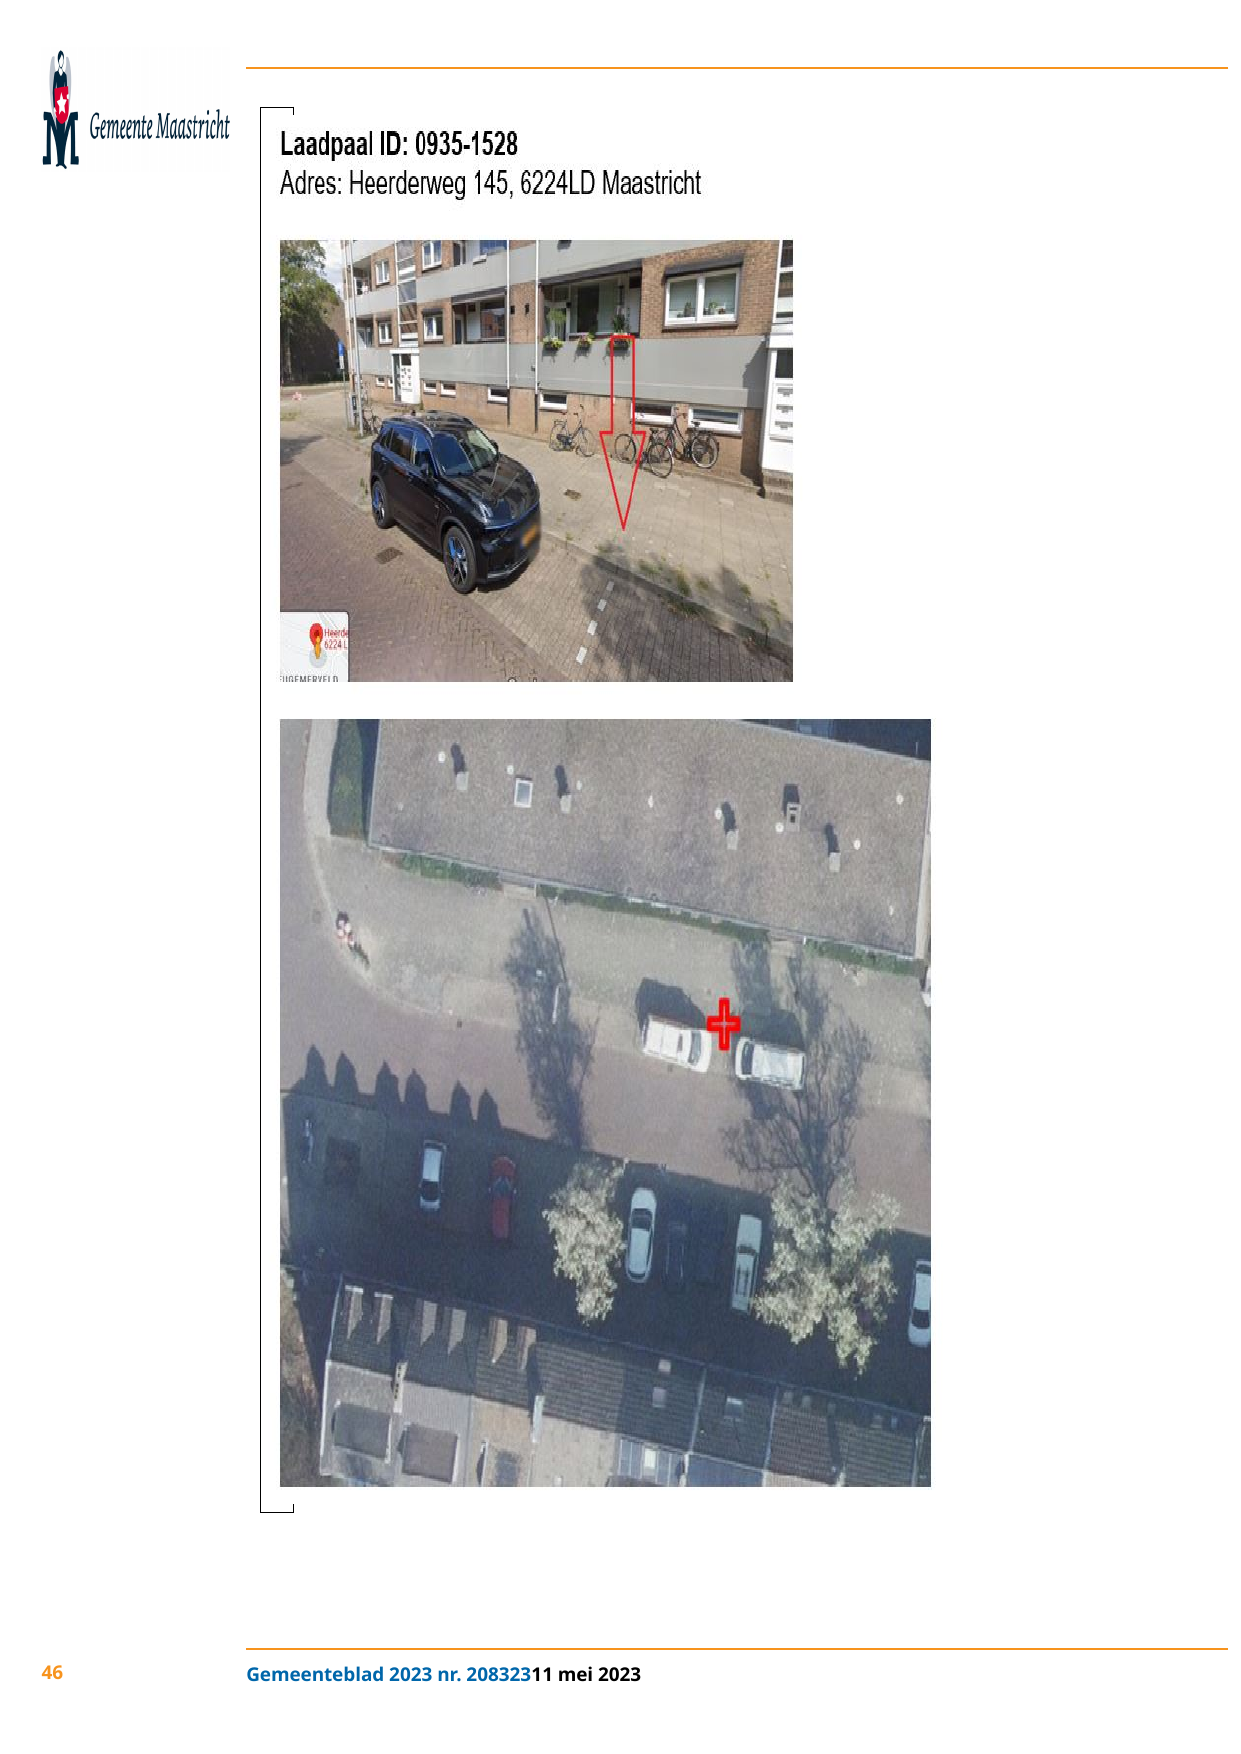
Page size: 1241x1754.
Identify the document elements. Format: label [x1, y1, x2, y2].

picture [41, 47, 231, 172]
picture [268, 115, 943, 1504]
